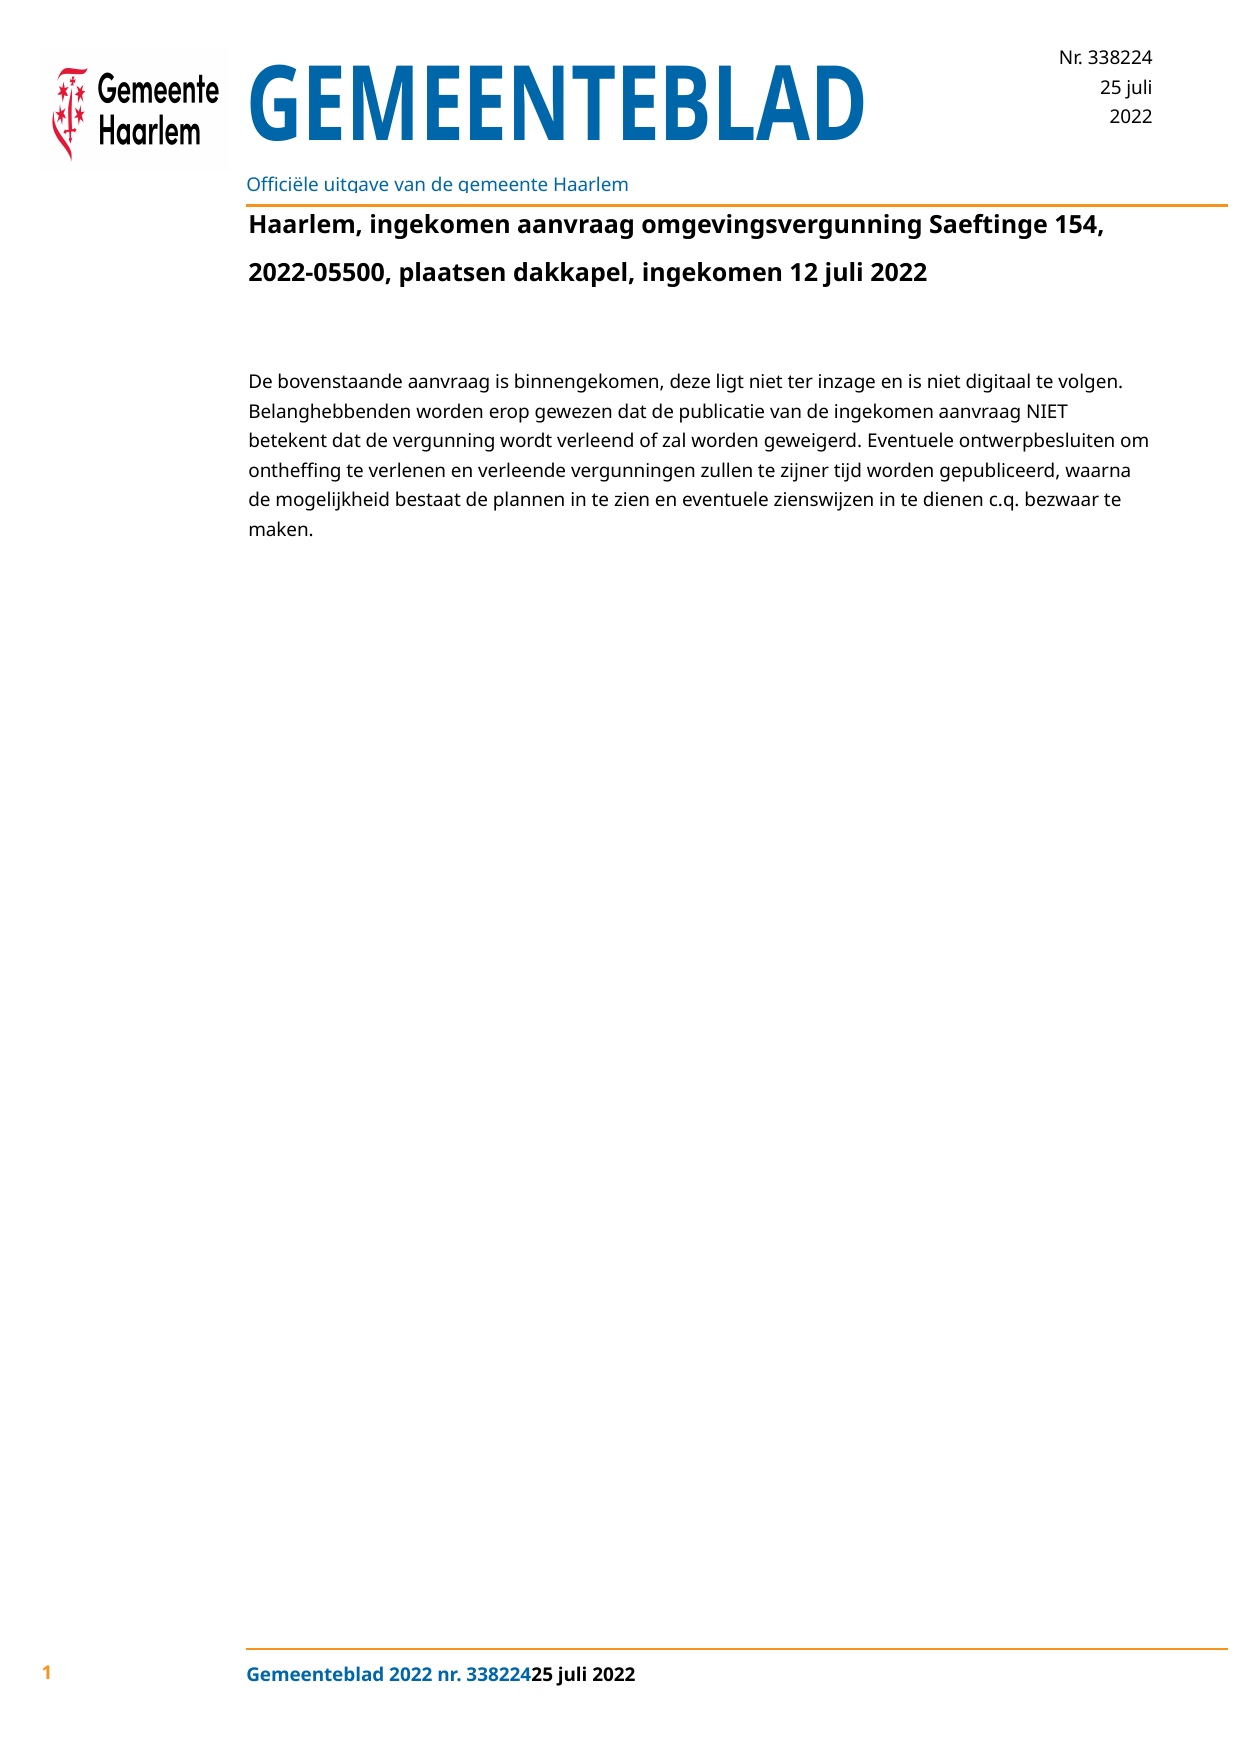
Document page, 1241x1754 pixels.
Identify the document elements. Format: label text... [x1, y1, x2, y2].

text Haarlem, ingekomen aanvraag omgevingsvergunning Saeftinge 154, 2022-05500, plaatsen dakkapel, ingekomen 12 juli 2022 [248, 207, 1152, 288]
picture [41, 47, 231, 172]
text De bovenstaande aanvraag is binnengekomen, deze ligt niet ter inzage en is niet digitaal te volgen. Belanghebbenden worden erop gewezen dat de publicatie van de ingekomen aanvraag NIET betekent dat de vergunning wordt verleend of zal worden geweigerd. Eventuele ontwerpbesluiten om ontheffing te verlenen en verleende vergunningen zullen te zijner tijd worden gepubliceerd, waarna de mogelijkheid bestaat de plannen in te zien en eventuele zienswijzen in te dienen c.q. bezwaar te maken. [248, 368, 1152, 542]
